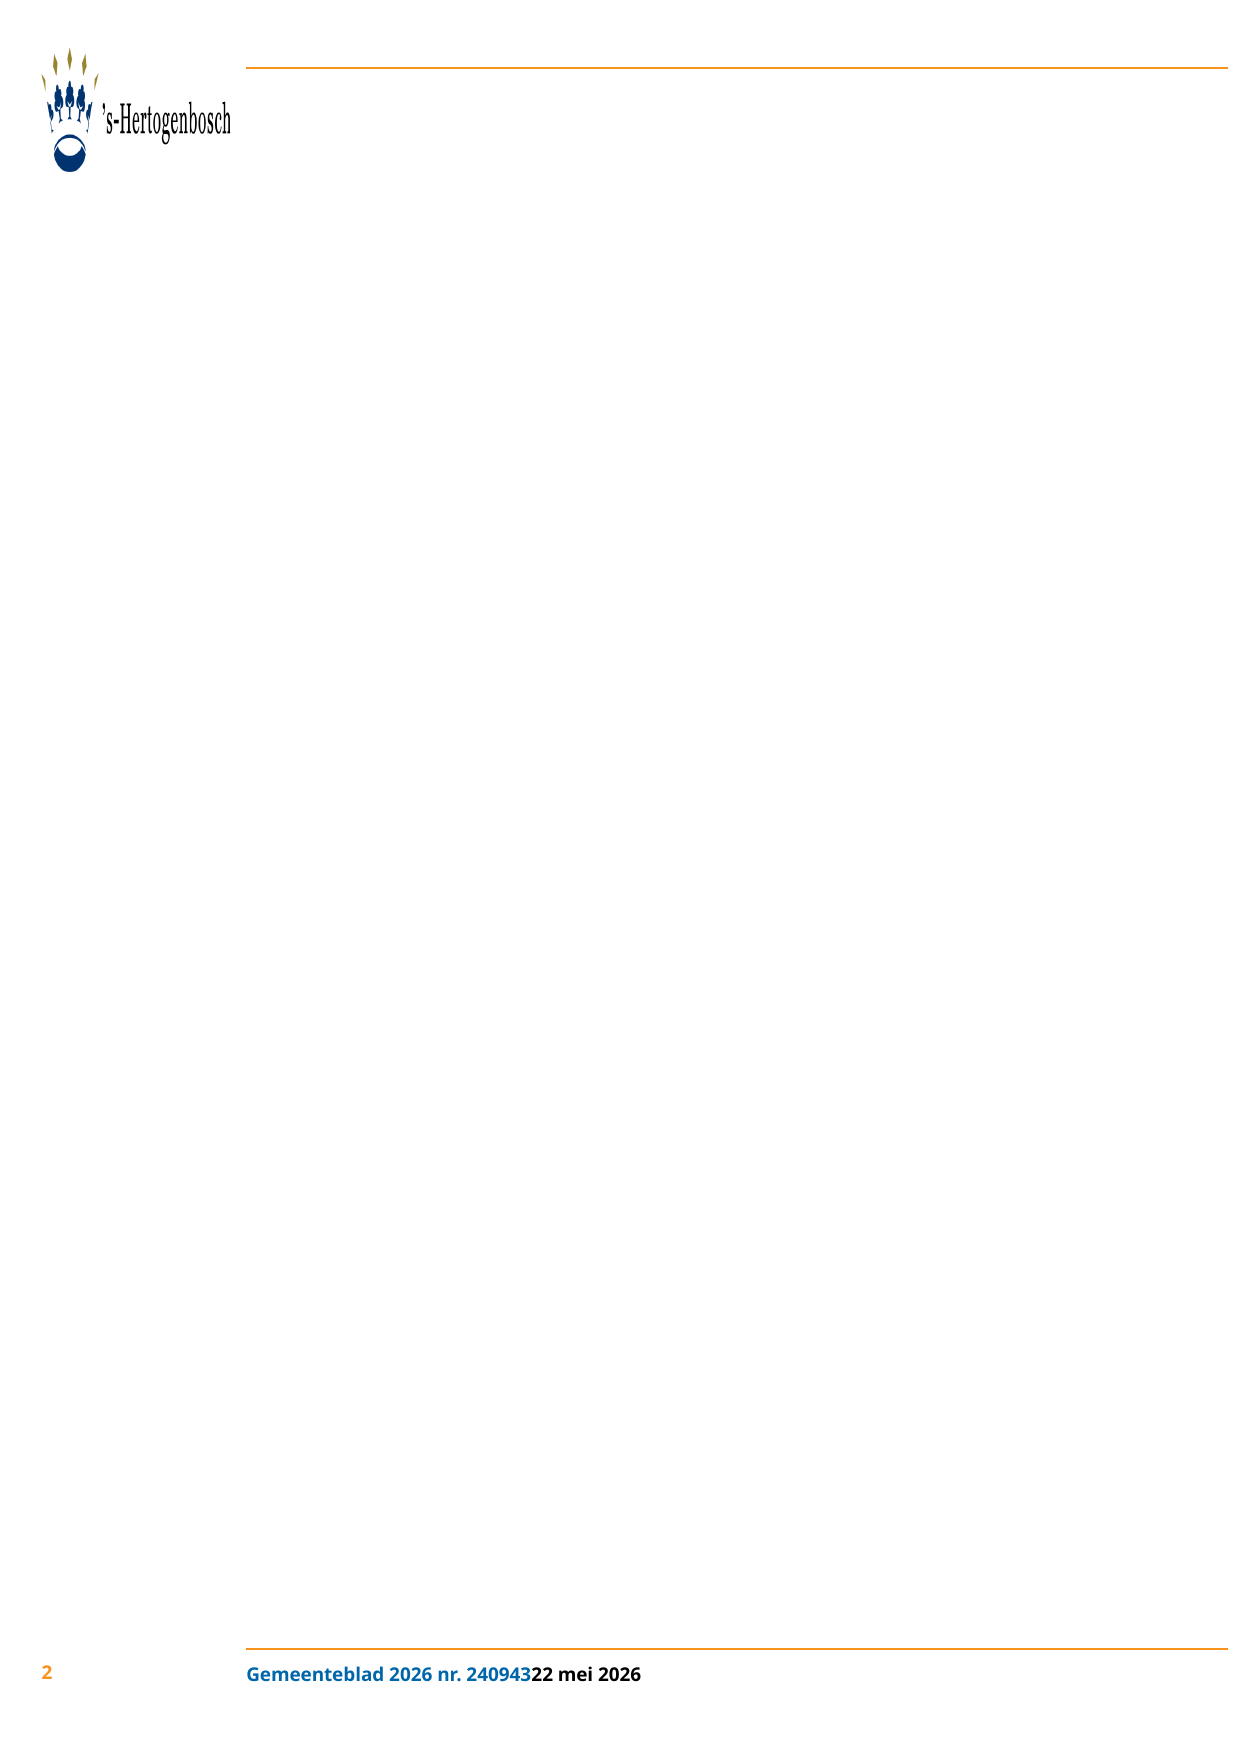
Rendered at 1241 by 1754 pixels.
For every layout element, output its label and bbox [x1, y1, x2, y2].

picture [41, 47, 231, 172]
